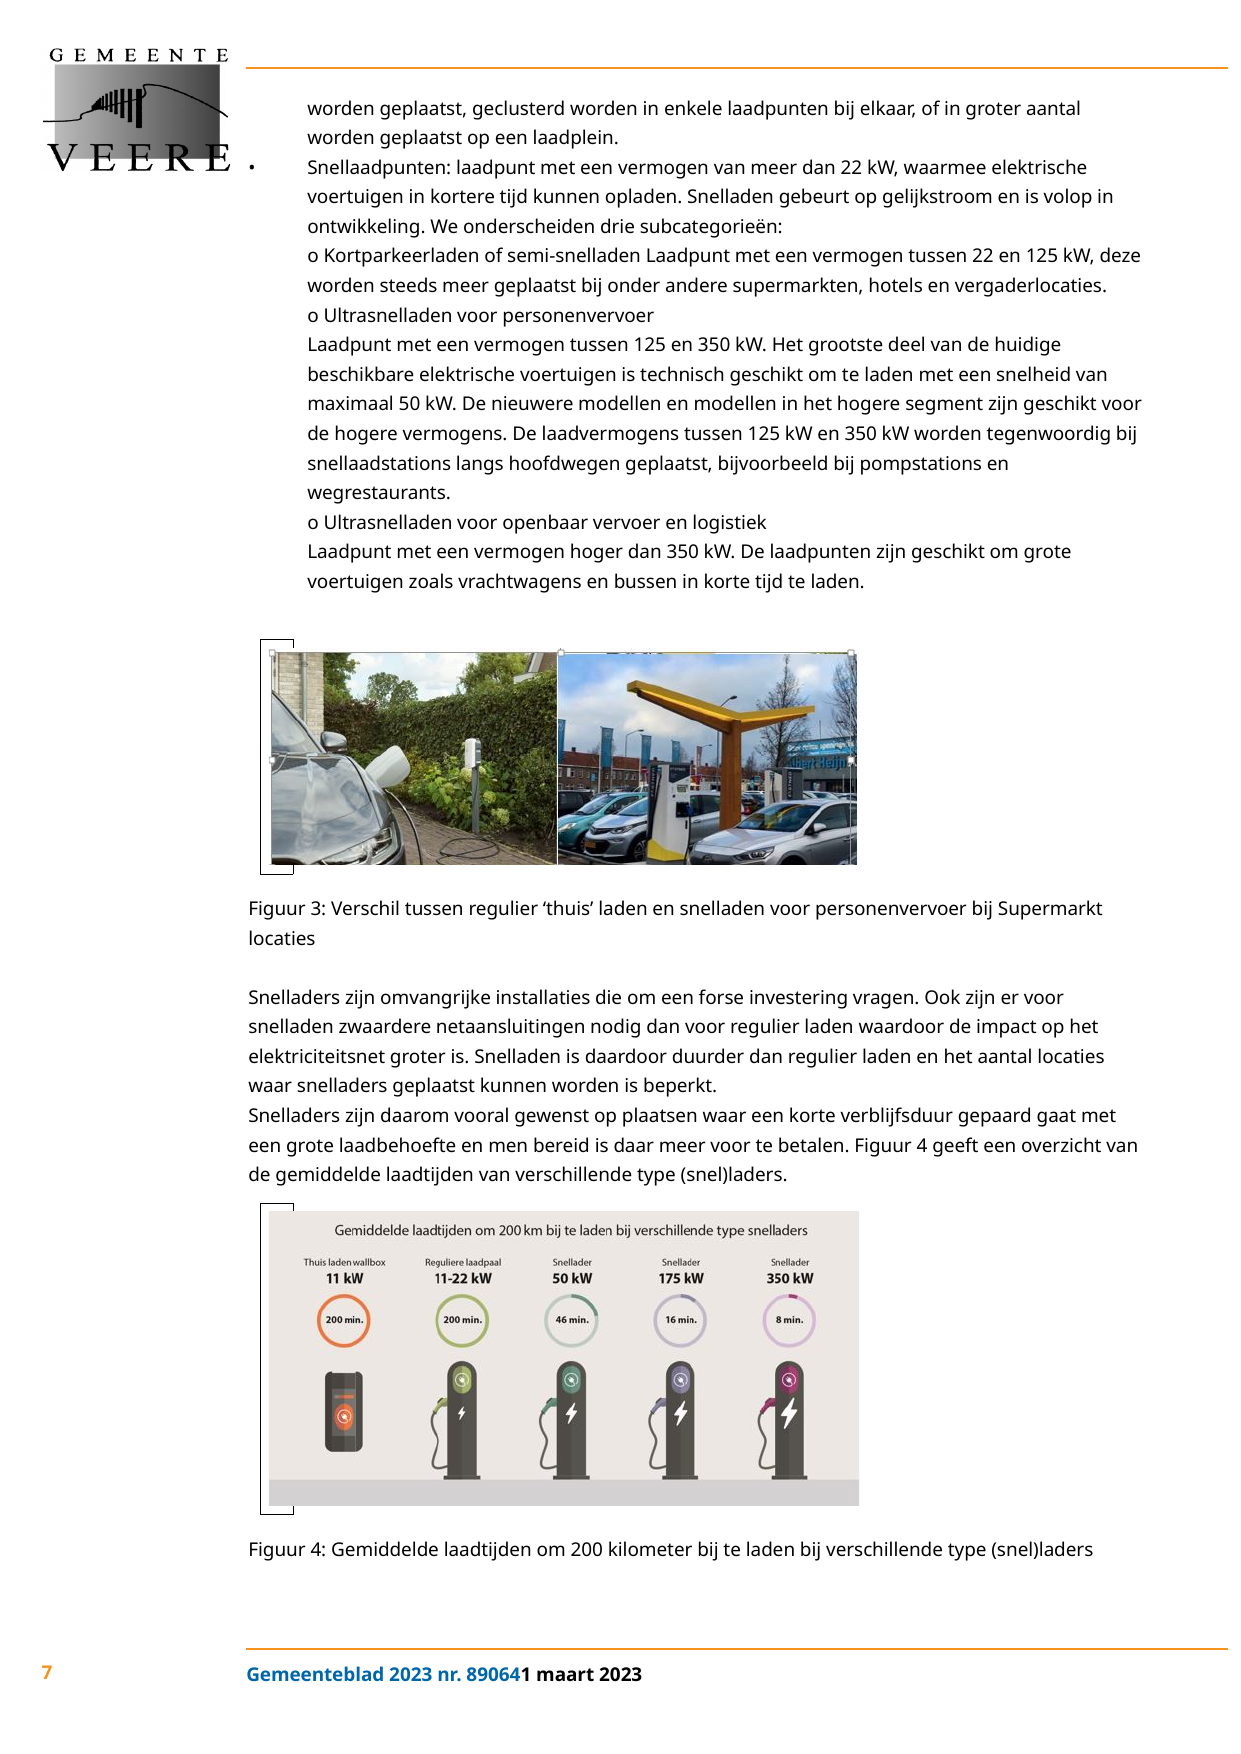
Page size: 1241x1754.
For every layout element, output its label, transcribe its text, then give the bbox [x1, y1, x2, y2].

text Snelladers zijn omvangrijke installaties die om een forse investering vragen. Ook zijn er voor snelladen zwaardere netaansluitingen nodig dan voor regulier laden waardoor de impact op het elektriciteitsnet groter is. Snelladen is daardoor duurder dan regulier laden en het aantal locaties waar snelladers geplaatst kunnen worden is beperkt. [248, 984, 1152, 1098]
list Laadpunt met een vermogen hoger dan 350 kW. De laadpunten zijn geschikt om grote voertuigen zoals vrachtwagens en bussen in korte tijd te laden. [248, 538, 1152, 594]
text Snelladers zijn daarom vooral gewenst op plaatsen waar een korte verblijfsduur gepaard gaat met een grote laadbehoefte en men bereid is daar meer voor te betalen. Figuur 4 geeft een overzicht van de gemiddelde laadtijden van verschillende type (snel)laders. [248, 1102, 1152, 1187]
text Figuur 3: Verschil tussen regulier ‘thuis’ laden en snelladen voor personenvervoer bij Supermarkt locaties [248, 895, 1152, 951]
list o Ultrasnelladen voor openbaar vervoer en logistiek [248, 509, 1152, 535]
text Figuur 4: Gemiddelde laadtijden om 200 kilometer bij te laden bij verschillende type (snel)laders [248, 1536, 1152, 1561]
list o Ultrasnelladen voor personenvervoer [248, 302, 1152, 328]
list Snellaadpunten: laadpunt met een vermogen van meer dan 22 kW, waarmee elektrische voertuigen in kortere tijd kunnen opladen. Snelladen gebeurt op gelijkstroom en is volop in ontwikkeling. We onderscheiden drie subcategorieën: [248, 154, 1152, 239]
picture [41, 47, 231, 172]
list Laadpunt met een vermogen tussen 125 en 350 kW. Het grootste deel van de huidige beschikbare elektrische voertuigen is technisch geschikt om te laden met een snelheid van maximaal 50 kW. De nieuwere modellen en modellen in het hogere segment zijn geschikt voor de hogere vermogens. De laadvermogens tussen 125 kW en 350 kW worden tegenwoordig bij snellaadstations langs hoofdwegen geplaatst, bijvoorbeeld bij pompstations en wegrestaurants. [248, 331, 1152, 505]
picture [268, 648, 860, 865]
list worden geplaatst, geclusterd worden in enkele laadpunten bij elkaar, of in groter aantal worden geplaatst op een laadplein. [248, 95, 1152, 150]
picture [268, 1211, 860, 1506]
list o Kortparkeerladen of semi-snelladen Laadpunt met een vermogen tussen 22 en 125 kW, deze worden steeds meer geplaatst bij onder andere supermarkten, hotels en vergaderlocaties. [248, 243, 1152, 298]
